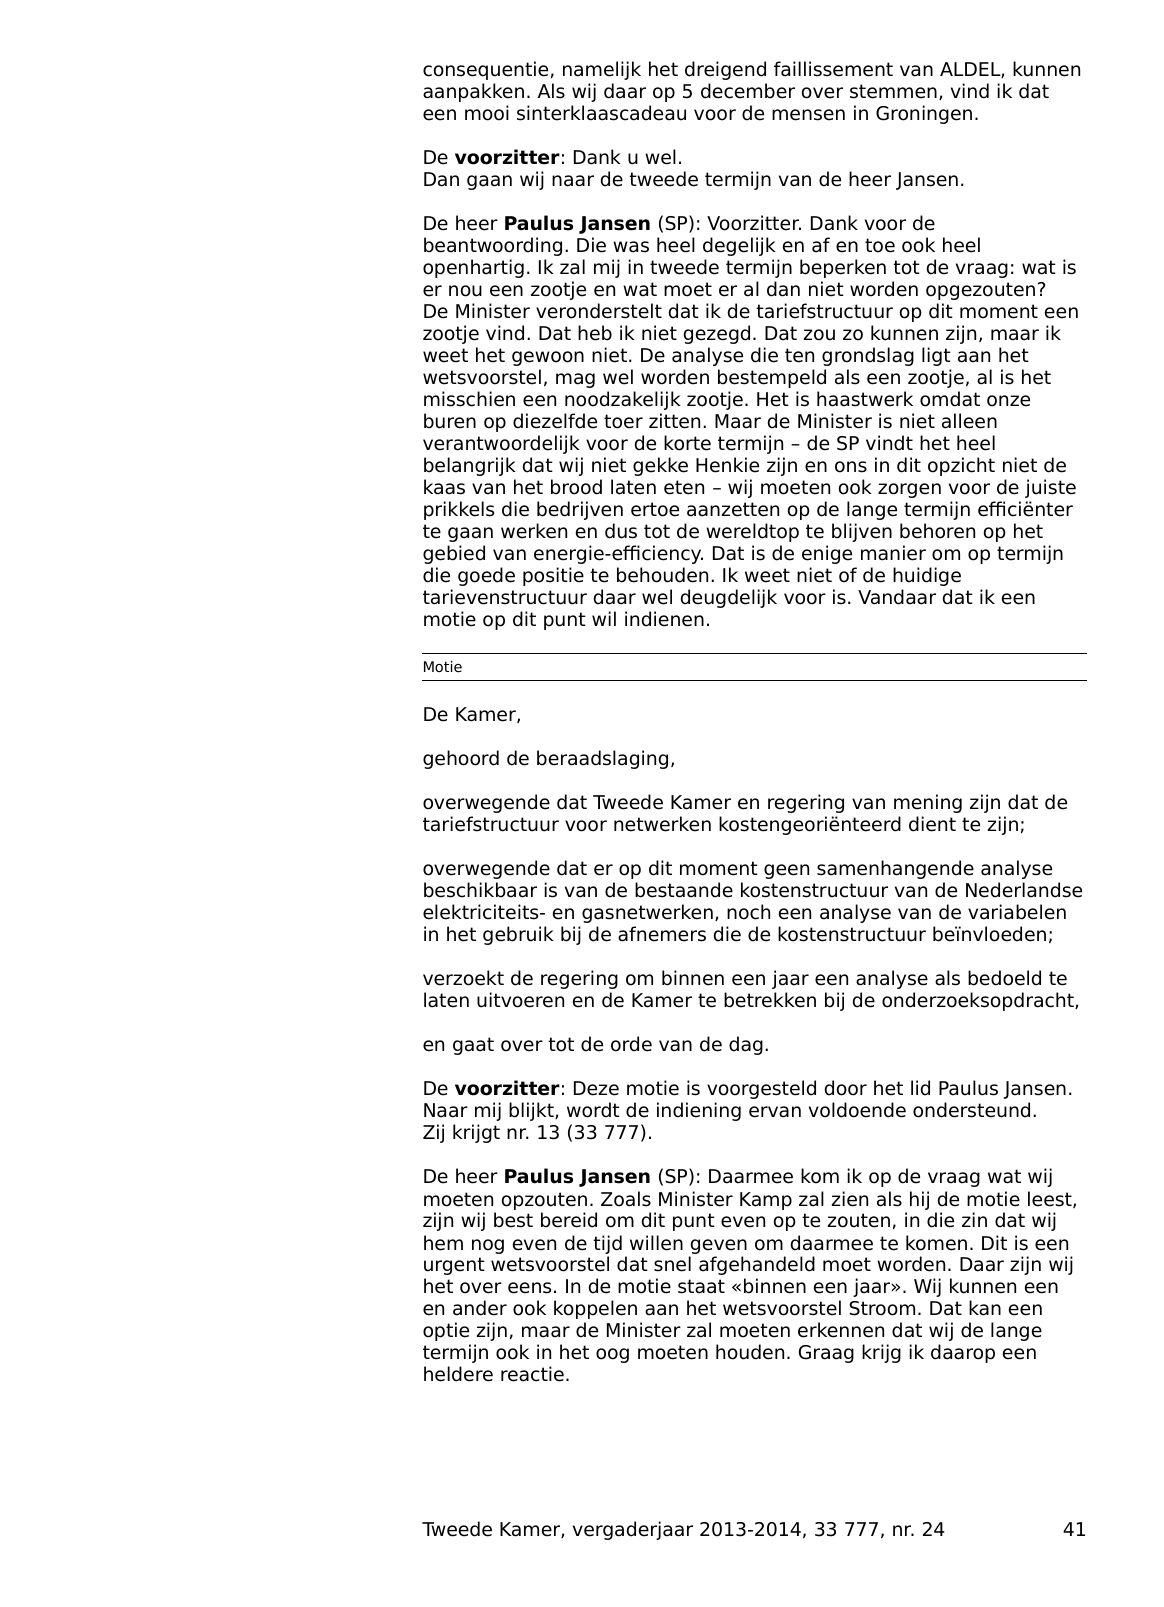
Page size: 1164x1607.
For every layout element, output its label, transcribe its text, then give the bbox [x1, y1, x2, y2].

text De Kamer, [422, 703, 1087, 725]
text overwegende dat er op dit moment geen samenhangende analyse beschikbaar is van de bestaande kostenstructuur van de Nederlandse elektriciteits- en gasnetwerken, noch een analyse van de variabelen in het gebruik bij de afnemers die de kostenstructuur beïnvloeden; [422, 858, 1087, 946]
text Dan gaan wij naar de tweede termijn van de heer Jansen. [422, 169, 1087, 191]
text De heer Paulus Jansen (SP): Voorzitter. Dank voor de beantwoording. Die was heel degelijk en af en toe ook heel openhartig. Ik zal mij in tweede termijn beperken tot de vraag: wat is er nou een zootje en wat moet er al dan niet worden opgezouten? [422, 213, 1087, 301]
text consequentie, namelijk het dreigend faillissement van ALDEL, kunnen aanpakken. Als wij daar op 5 december over stemmen, vind ik dat een mooi sinterklaascadeau voor de mensen in Groningen. [422, 59, 1087, 125]
text overwegende dat Tweede Kamer en regering van mening zijn dat de tariefstructuur voor netwerken kostengeoriënteerd dient te zijn; [422, 792, 1087, 836]
text en gaat over tot de orde van de dag. [422, 1034, 1087, 1056]
text Zij krijgt nr. 13 (33 777). [422, 1122, 1087, 1144]
text De Minister veronderstelt dat ik de tariefstructuur op dit moment een zootje vind. Dat heb ik niet gezegd. Dat zou zo kunnen zijn, maar ik weet het gewoon niet. De analyse die ten grondslag ligt aan het wetsvoorstel, mag wel worden bestempeld als een zootje, al is het misschien een noodzakelijk zootje. Het is haastwerk omdat onze buren op diezelfde toer zitten. Maar de Minister is niet alleen verantwoordelijk voor de korte termijn – de SP vindt het heel belangrijk dat wij niet gekke Henkie zijn en ons in dit opzicht niet de kaas van het brood laten eten – wij moeten ook zorgen voor de juiste prikkels die bedrijven ertoe aanzetten op de lange termijn efficiënter te gaan werken en dus tot de wereldtop te blijven behoren op het gebied van energie-efficiency. Dat is de enige manier om op termijn die goede positie te behouden. Ik weet niet of de huidige tarievenstructuur daar wel deugdelijk voor is. Vandaar dat ik een motie op dit punt wil indienen. [422, 301, 1087, 631]
text De voorzitter: Deze motie is voorgesteld door het lid Paulus Jansen. Naar mij blijkt, wordt de indiening ervan voldoende ondersteund. [422, 1078, 1087, 1122]
text De heer Paulus Jansen (SP): Daarmee kom ik op de vraag wat wij moeten opzouten. Zoals Minister Kamp zal zien als hij de motie leest, zijn wij best bereid om dit punt even op te zouten, in die zin dat wij hem nog even de tijd willen geven om daarmee te komen. Dit is een urgent wetsvoorstel dat snel afgehandeld moet worden. Daar zijn wij het over eens. In de motie staat «binnen een jaar». Wij kunnen een en ander ook koppelen aan het wetsvoorstel Stroom. Dat kan een optie zijn, maar de Minister zal moeten erkennen dat wij de lange termijn ook in het oog moeten houden. Graag krijg ik daarop een heldere reactie. [422, 1166, 1087, 1386]
table_header Motie [422, 654, 1087, 680]
text De voorzitter: Dank u wel. [422, 147, 1087, 169]
text verzoekt de regering om binnen een jaar een analyse als bedoeld te laten uitvoeren en de Kamer te betrekken bij de onderzoeksopdracht, [422, 968, 1087, 1012]
text gehoord de beraadslaging, [422, 748, 1087, 769]
